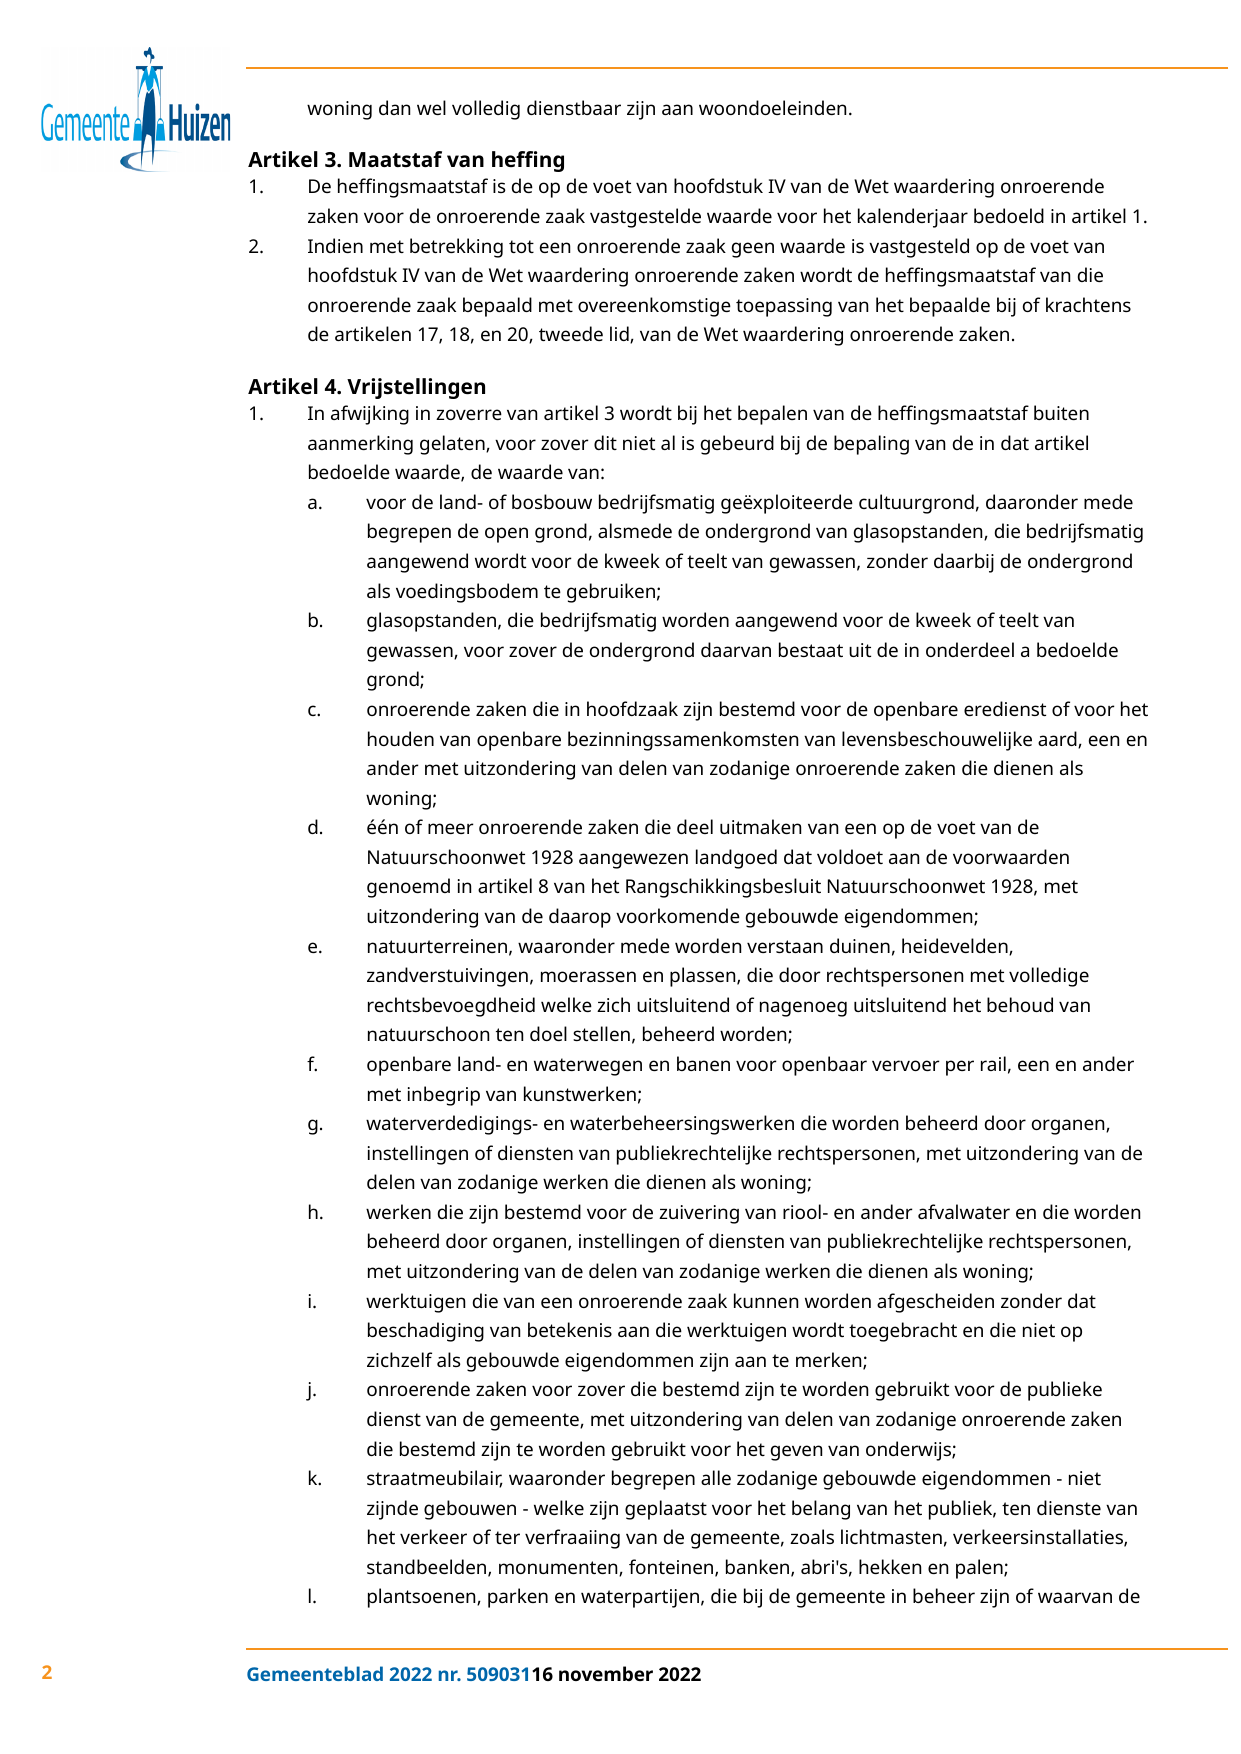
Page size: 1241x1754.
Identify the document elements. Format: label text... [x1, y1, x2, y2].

list voor de land- of bosbouw bedrijfsmatig geëxploiteerde cultuurgrond, daaronder mede begrepen de open grond, alsmede de ondergrond van glasopstanden, die bedrijfsmatig aangewend wordt voor de kweek of teelt van gewassen, zonder daarbij de ondergrond als voedingsbodem te gebruiken; [307, 489, 1152, 604]
list De heffingsmaatstaf is de op de voet van hoofdstuk IV van de Wet waardering onroerende zaken voor de onroerende zaak vastgestelde waarde voor het kalenderjaar bedoeld in artikel 1. [248, 174, 1152, 229]
list onroerende zaken voor zover die bestemd zijn te worden gebruikt voor de publieke dienst van de gemeente, met uitzondering van delen van zodanige onroerende zaken die bestemd zijn te worden gebruikt voor het geven van onderwijs; [307, 1377, 1152, 1462]
list Indien met betrekking tot een onroerende zaak geen waarde is vastgesteld op de voet van hoofdstuk IV van de Wet waardering onroerende zaken wordt de heffingsmaatstaf van die onroerende zaak bepaald met overeenkomstige toepassing van het bepaalde bij of krachtens de artikelen 17, 18, en 20, tweede lid, van de Wet waardering onroerende zaken. [248, 233, 1152, 347]
list straatmeubilair, waaronder begrepen alle zodanige gebouwde eigendommen - niet zijnde gebouwen - welke zijn geplaatst voor het belang van het publiek, ten dienste van het verkeer of ter verfraaiing van de gemeente, zoals lichtmasten, verkeersinstallaties, standbeelden, monumenten, fonteinen, banken, abri's, hekken en palen; [307, 1465, 1152, 1580]
list natuurterreinen, waaronder mede worden verstaan duinen, heidevelden, zandverstuivingen, moerassen en plassen, die door rechtspersonen met volledige rechtsbevoegdheid welke zich uitsluitend of nagenoeg uitsluitend het behoud van natuurschoon ten doel stellen, beheerd worden; [307, 933, 1152, 1047]
list glasopstanden, die bedrijfsmatig worden aangewend voor de kweek of teelt van gewassen, voor zover de ondergrond daarvan bestaat uit de in onderdeel a bedoelde grond; [307, 607, 1152, 692]
list waterverdedigings- en waterbeheersingswerken die worden beheerd door organen, instellingen of diensten van publiekrechtelijke rechtspersonen, met uitzondering van de delen van zodanige werken die dienen als woning; [307, 1110, 1152, 1195]
picture [41, 47, 231, 172]
list één of meer onroerende zaken die deel uitmaken van een op de voet van de Natuurschoonwet 1928 aangewezen landgoed dat voldoet aan de voorwaarden genoemd in artikel 8 van het Rangschikkingsbesluit Natuurschoonwet 1928, met uitzondering van de daarop voorkomende gebouwde eigendommen; [307, 814, 1152, 929]
text Artikel 4. Vrijstellingen [248, 372, 1152, 400]
list plantsoenen, parken en waterpartijen, die bij de gemeente in beheer zijn of waarvan de [307, 1584, 1152, 1609]
text Artikel 3. Maatstaf van heffing [248, 145, 1152, 174]
list woning dan wel volledig dienstbaar zijn aan woondoeleinden. [248, 95, 1152, 121]
list In afwijking in zoverre van artikel 3 wordt bij het bepalen van de heffingsmaatstaf buiten aanmerking gelaten, voor zover dit niet al is gebeurd bij de bepaling van de in dat artikel bedoelde waarde, de waarde van: [248, 400, 1152, 485]
list onroerende zaken die in hoofdzaak zijn bestemd voor de openbare eredienst of voor het houden van openbare bezinningssamenkomsten van levensbeschouwelijke aard, een en ander met uitzondering van delen van zodanige onroerende zaken die dienen als woning; [307, 696, 1152, 811]
list werken die zijn bestemd voor de zuivering van riool- en ander afvalwater en die worden beheerd door organen, instellingen of diensten van publiekrechtelijke rechtspersonen, met uitzondering van de delen van zodanige werken die dienen als woning; [307, 1199, 1152, 1284]
list openbare land- en waterwegen en banen voor openbaar vervoer per rail, een en ander met inbegrip van kunstwerken; [307, 1051, 1152, 1107]
list werktuigen die van een onroerende zaak kunnen worden afgescheiden zonder dat beschadiging van betekenis aan die werktuigen wordt toegebracht en die niet op zichzelf als gebouwde eigendommen zijn aan te merken; [307, 1288, 1152, 1373]
